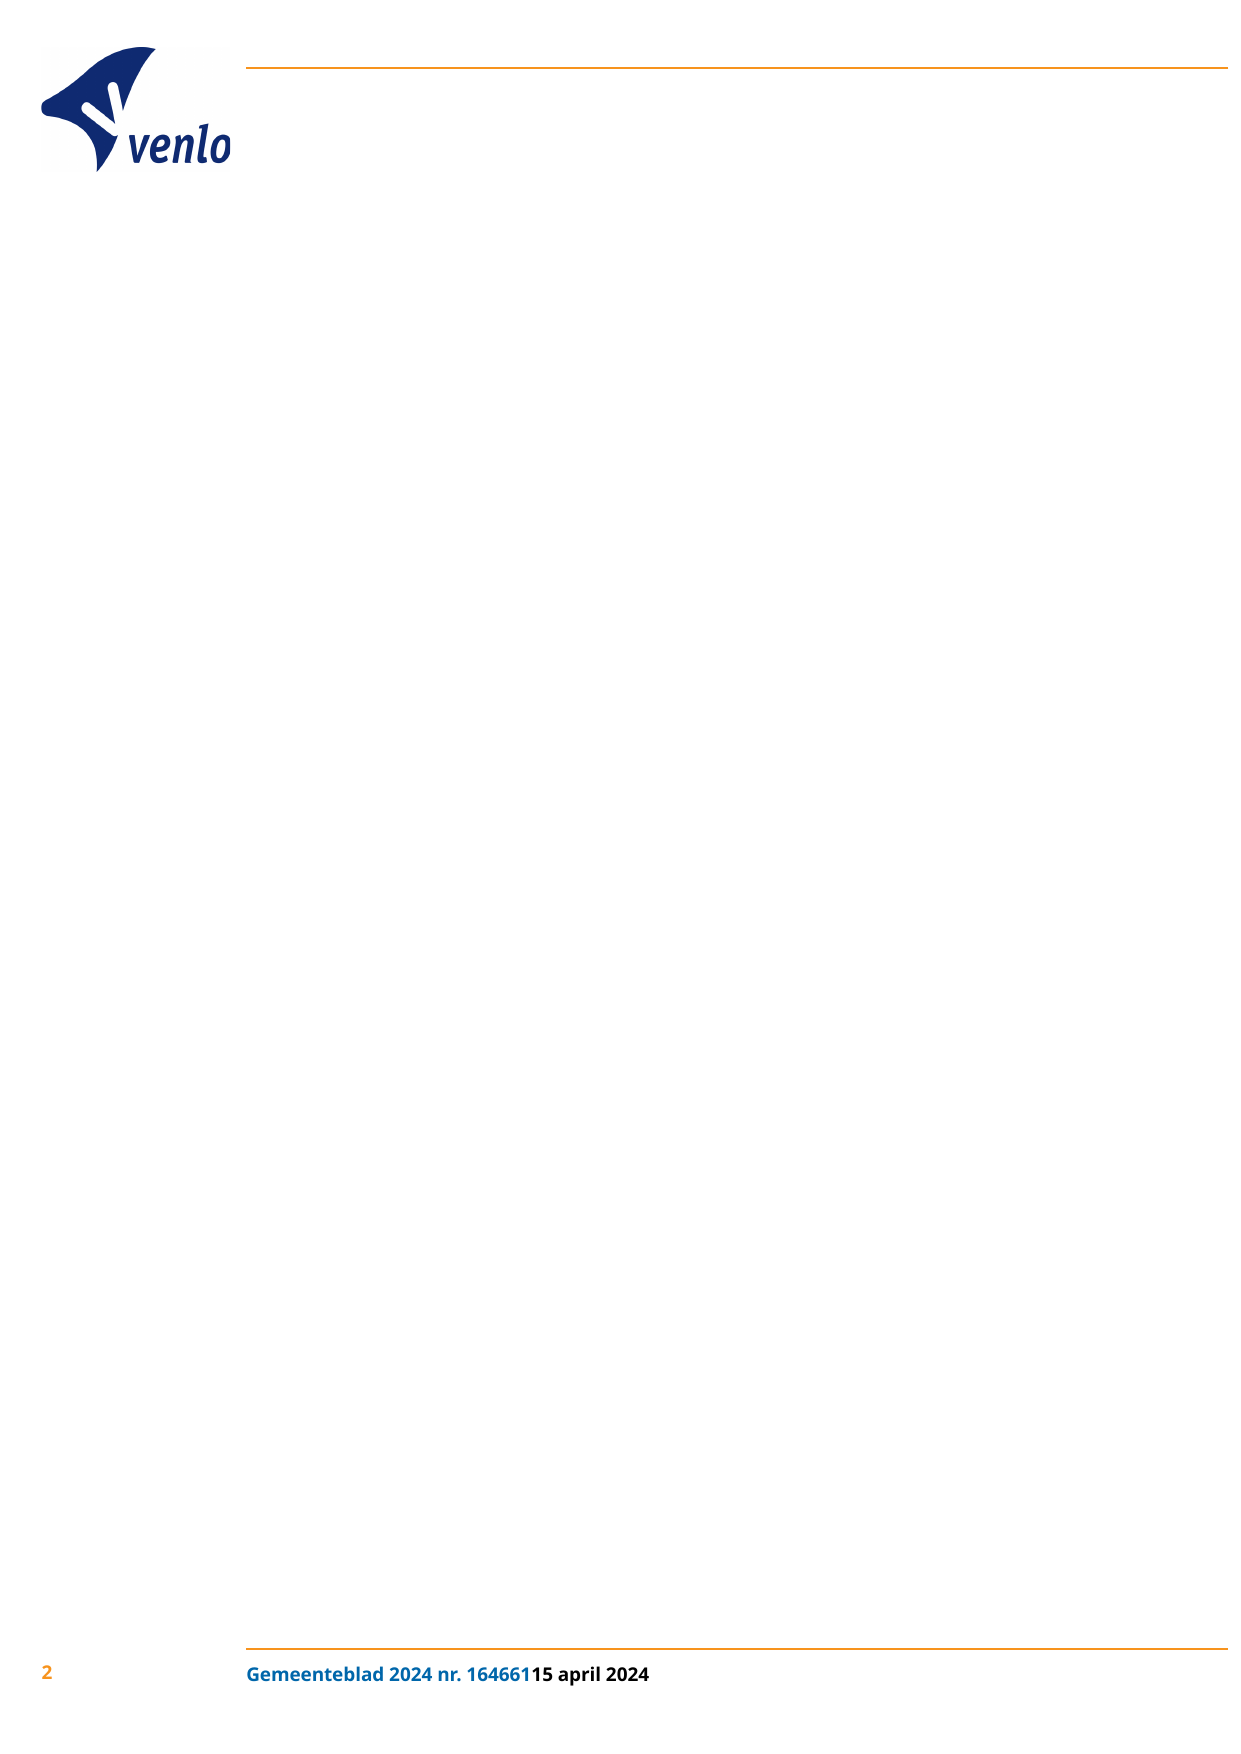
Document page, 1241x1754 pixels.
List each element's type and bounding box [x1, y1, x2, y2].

picture [41, 47, 231, 172]
